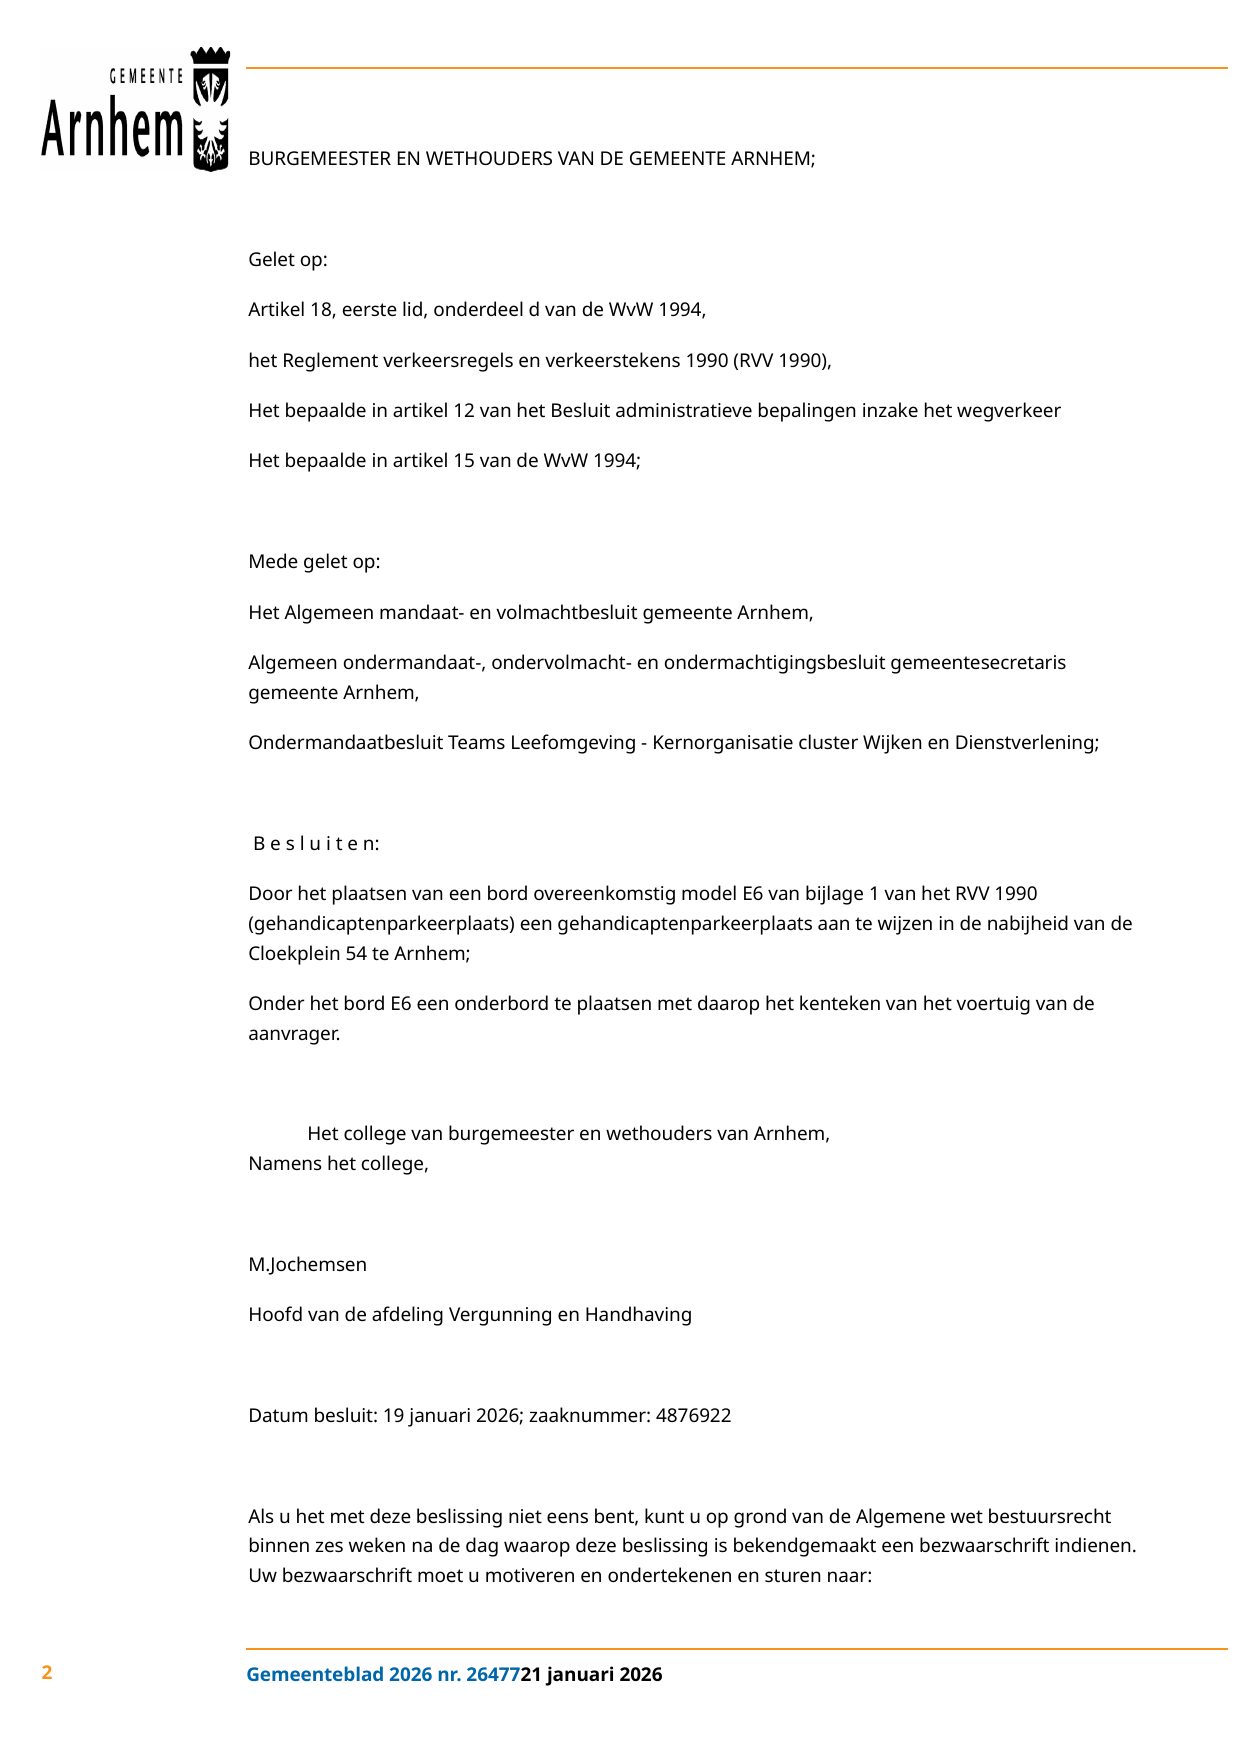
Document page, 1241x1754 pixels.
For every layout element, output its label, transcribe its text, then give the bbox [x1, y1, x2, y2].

text Hoofd van de afdeling Vergunning en Handhaving [248, 1301, 1152, 1327]
picture [41, 47, 231, 172]
text Het bepaalde in artikel 15 van de WvW 1994; [248, 448, 1152, 473]
text Het bepaalde in artikel 12 van het Besluit administratieve bepalingen inzake het wegverkeer [248, 397, 1152, 423]
text M.Jochemsen [248, 1251, 1152, 1277]
text Artikel 18, eerste lid, onderdeel d van de WvW 1994, [248, 296, 1152, 322]
text Mede gelet op: [248, 548, 1152, 574]
text het Reglement verkeersregels en verkeerstekens 1990 (RVV 1990), [248, 347, 1152, 373]
text Algemeen ondermandaat-, ondervolmacht- en ondermachtigingsbesluit gemeentesecretaris gemeente Arnhem, [248, 649, 1152, 705]
text B e s l u i t e n: [248, 830, 1152, 856]
text Ondermandaatbesluit Teams Leefomgeving - Kernorganisatie cluster Wijken en Dienstverlening; [248, 729, 1152, 755]
text Als u het met deze beslissing niet eens bent, kunt u op grond van de Algemene wet bestuursrecht binnen zes weken na de dag waarop deze beslissing is bekendgemaakt een bezwaarschrift indienen. Uw bezwaarschrift moet u motiveren en ondertekenen en sturen naar: [248, 1503, 1152, 1588]
text Het Algemeen mandaat- en volmachtbesluit gemeente Arnhem, [248, 599, 1152, 625]
text Datum besluit: 19 januari 2026; zaaknummer: 4876922 [248, 1402, 1152, 1428]
text Onder het bord E6 een onderbord te plaatsen met daarop het kenteken van het voertuig van de aanvrager. [248, 990, 1152, 1046]
text Namens het college, [248, 1150, 1152, 1176]
text Gelet op: [248, 246, 1152, 272]
text Door het plaatsen van een bord overeenkomstig model E6 van bijlage 1 van het RVV 1990 (gehandicaptenparkeerplaats) een gehandicaptenparkeerplaats aan te wijzen in de nabijheid van de Cloekplein 54 te Arnhem; [248, 881, 1152, 966]
list Het college van burgemeester en wethouders van Arnhem, [248, 1121, 1152, 1146]
text BURGEMEESTER EN WETHOUDERS VAN DE GEMEENTE ARNHEM; [248, 145, 1152, 171]
